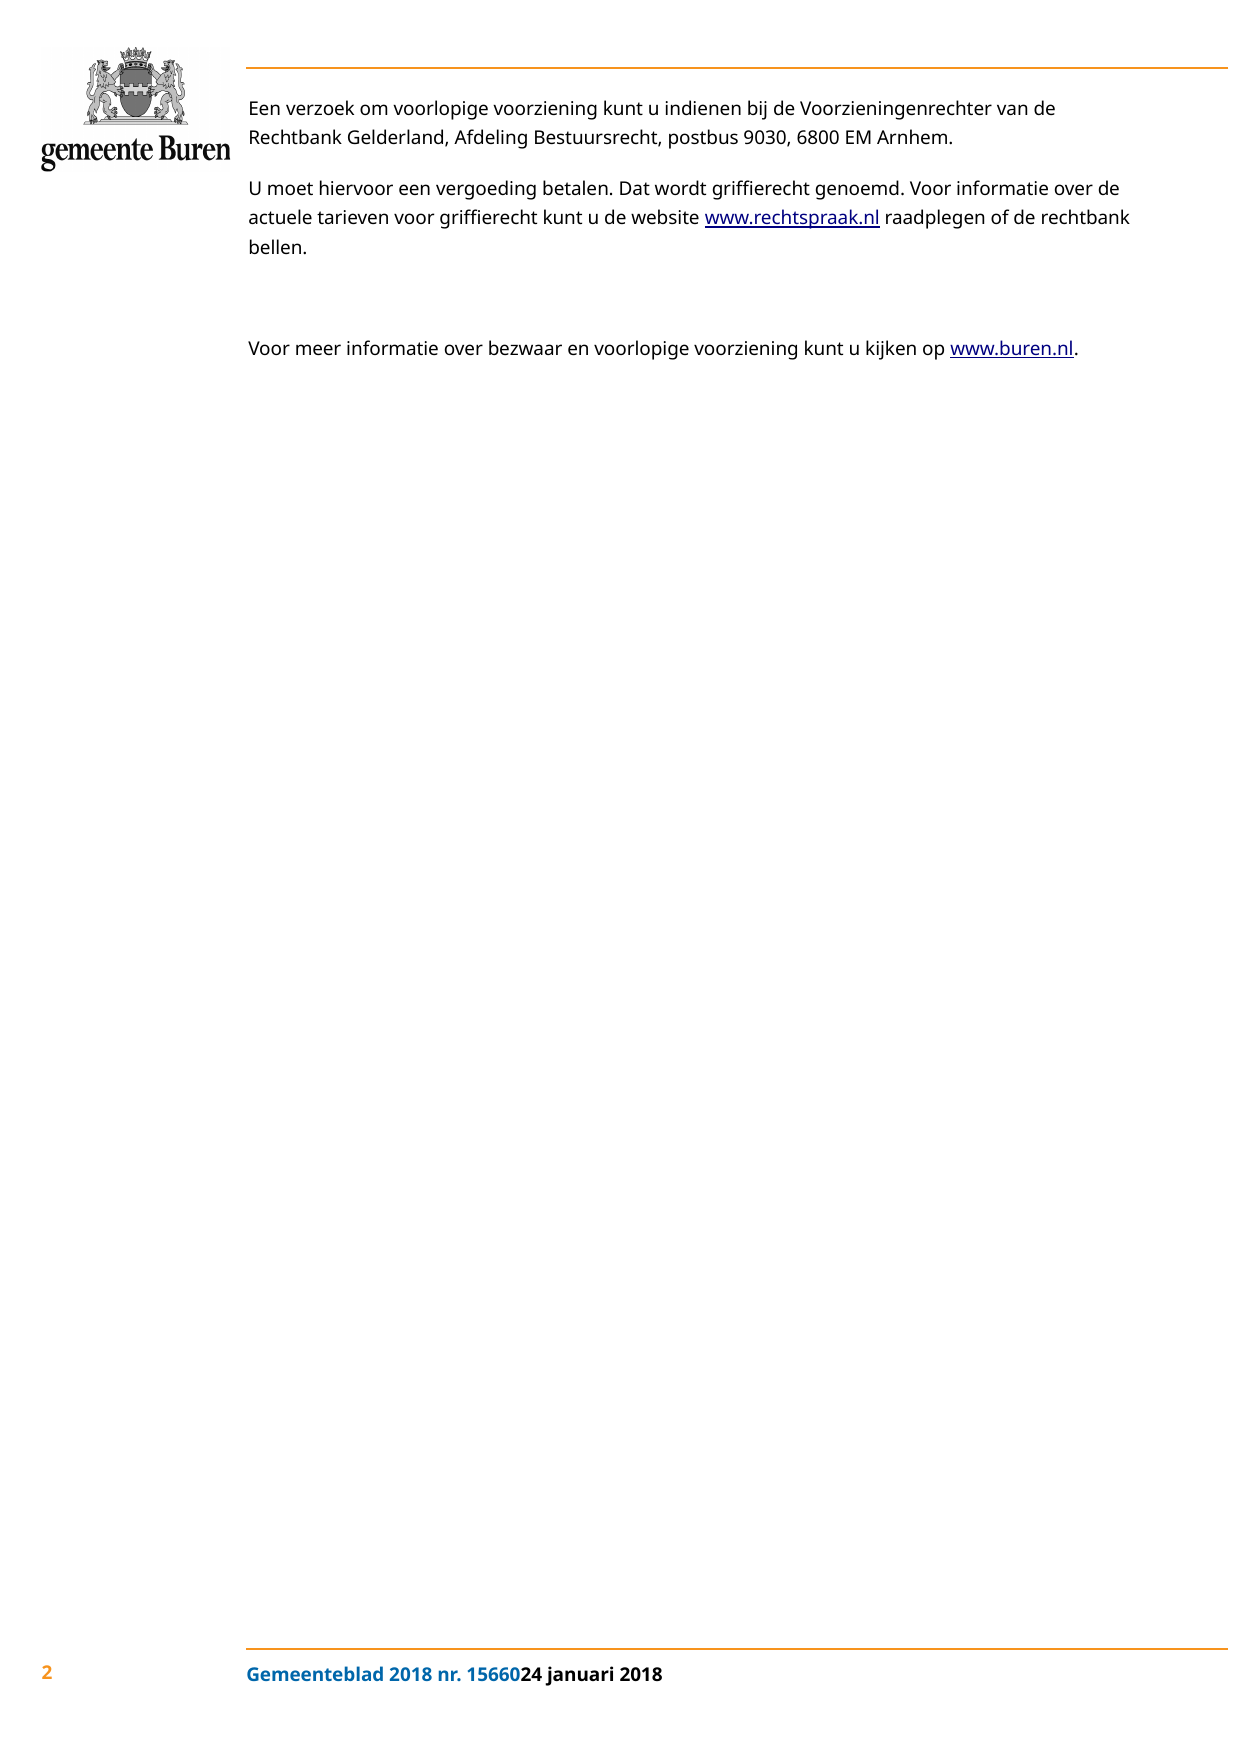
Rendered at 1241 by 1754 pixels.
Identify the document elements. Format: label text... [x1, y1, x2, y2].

text U moet hiervoor een vergoeding betalen. Dat wordt griffierecht genoemd. Voor informatie over de actuele tarieven voor griffierecht kunt u de website www.rechtspraak.nl raadplegen of de rechtbank bellen. [248, 175, 1152, 260]
text Een verzoek om voorlopige voorziening kunt u indienen bij de Voorzieningenrechter van de Rechtbank Gelderland, Afdeling Bestuursrecht, postbus 9030, 6800 EM Arnhem. [248, 95, 1152, 150]
picture [41, 47, 231, 172]
text Voor meer informatie over bezwaar en voorlopige voorziening kunt u kijken op www.buren.nl. [248, 335, 1152, 361]
